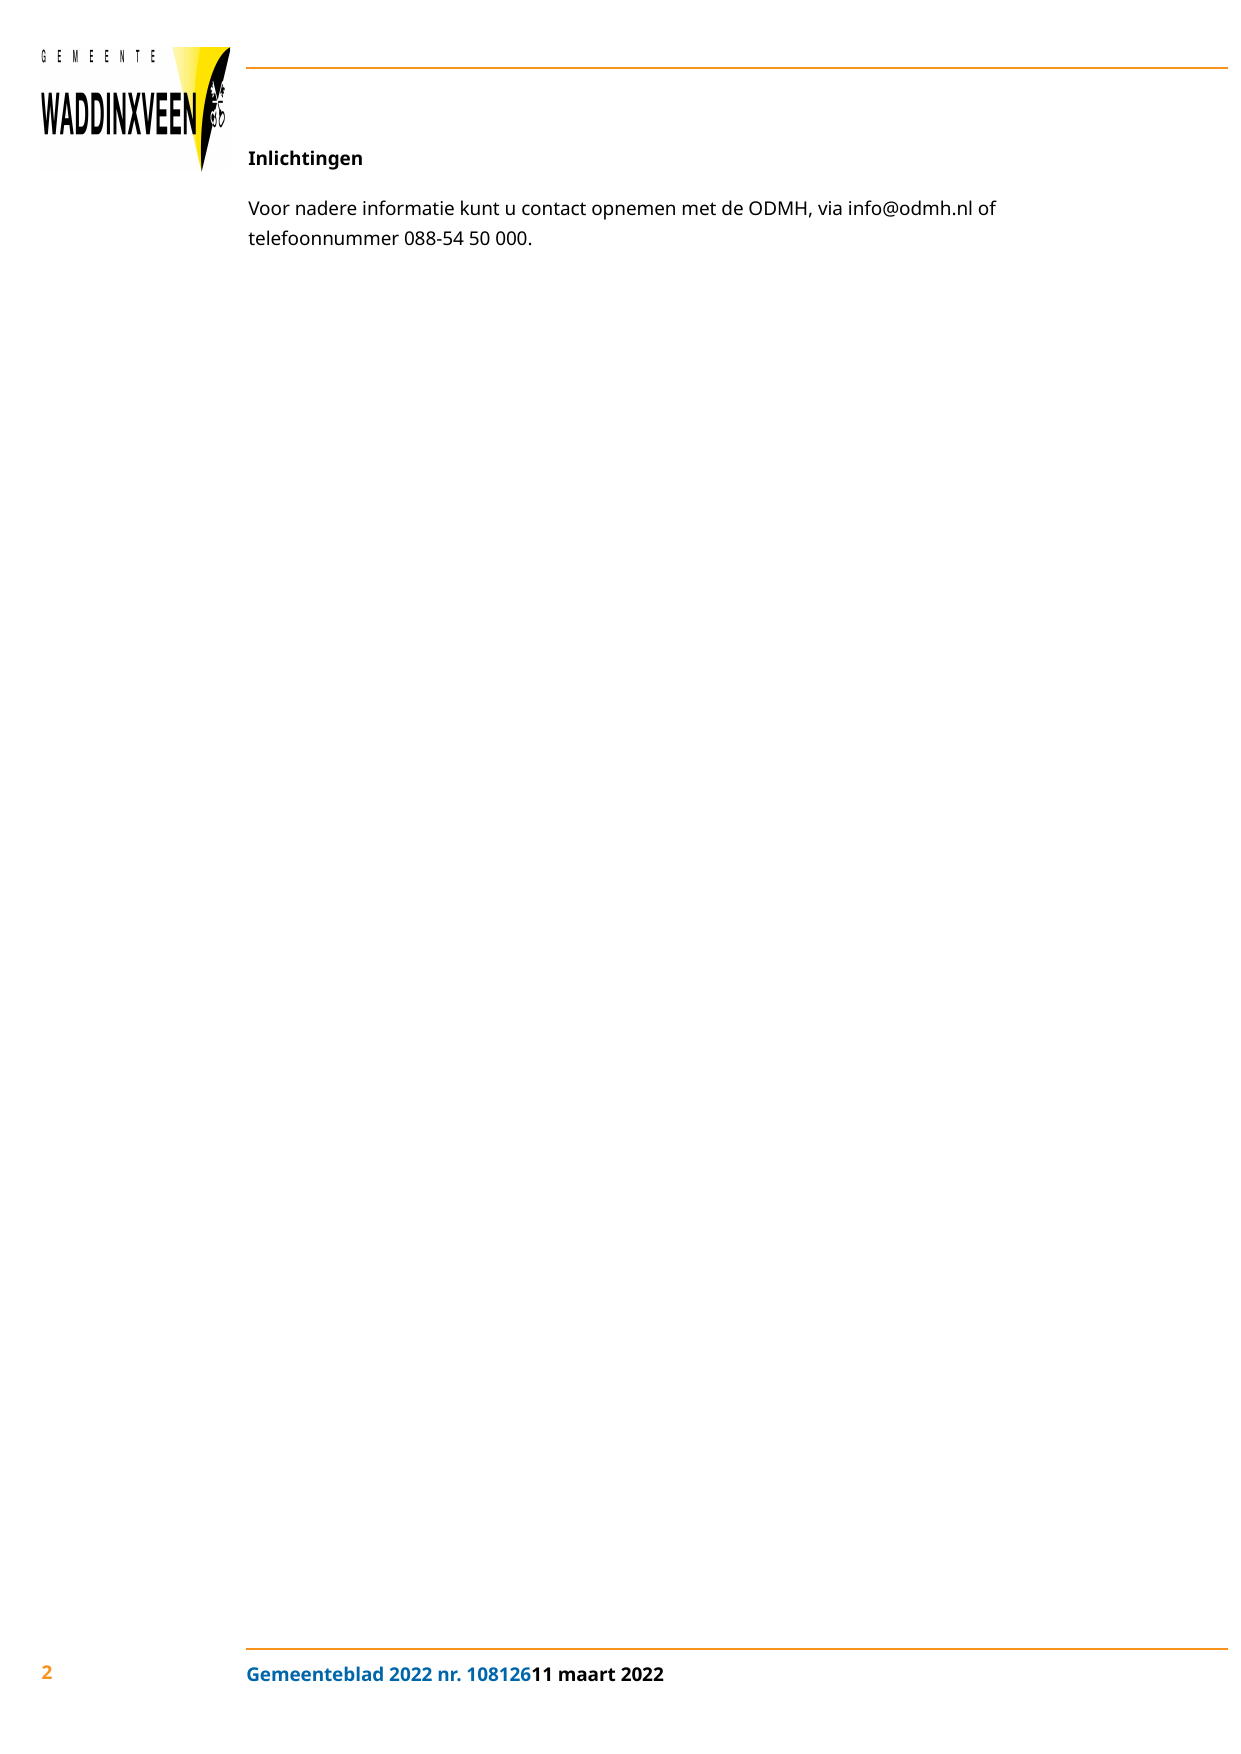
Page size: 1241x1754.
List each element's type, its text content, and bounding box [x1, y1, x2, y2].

picture [41, 47, 231, 172]
text Inlichtingen [248, 145, 1152, 171]
text Voor nadere informatie kunt u contact opnemen met de ODMH, via info@odmh.nl of telefoonnummer 088-54 50 000. [248, 196, 1152, 251]
